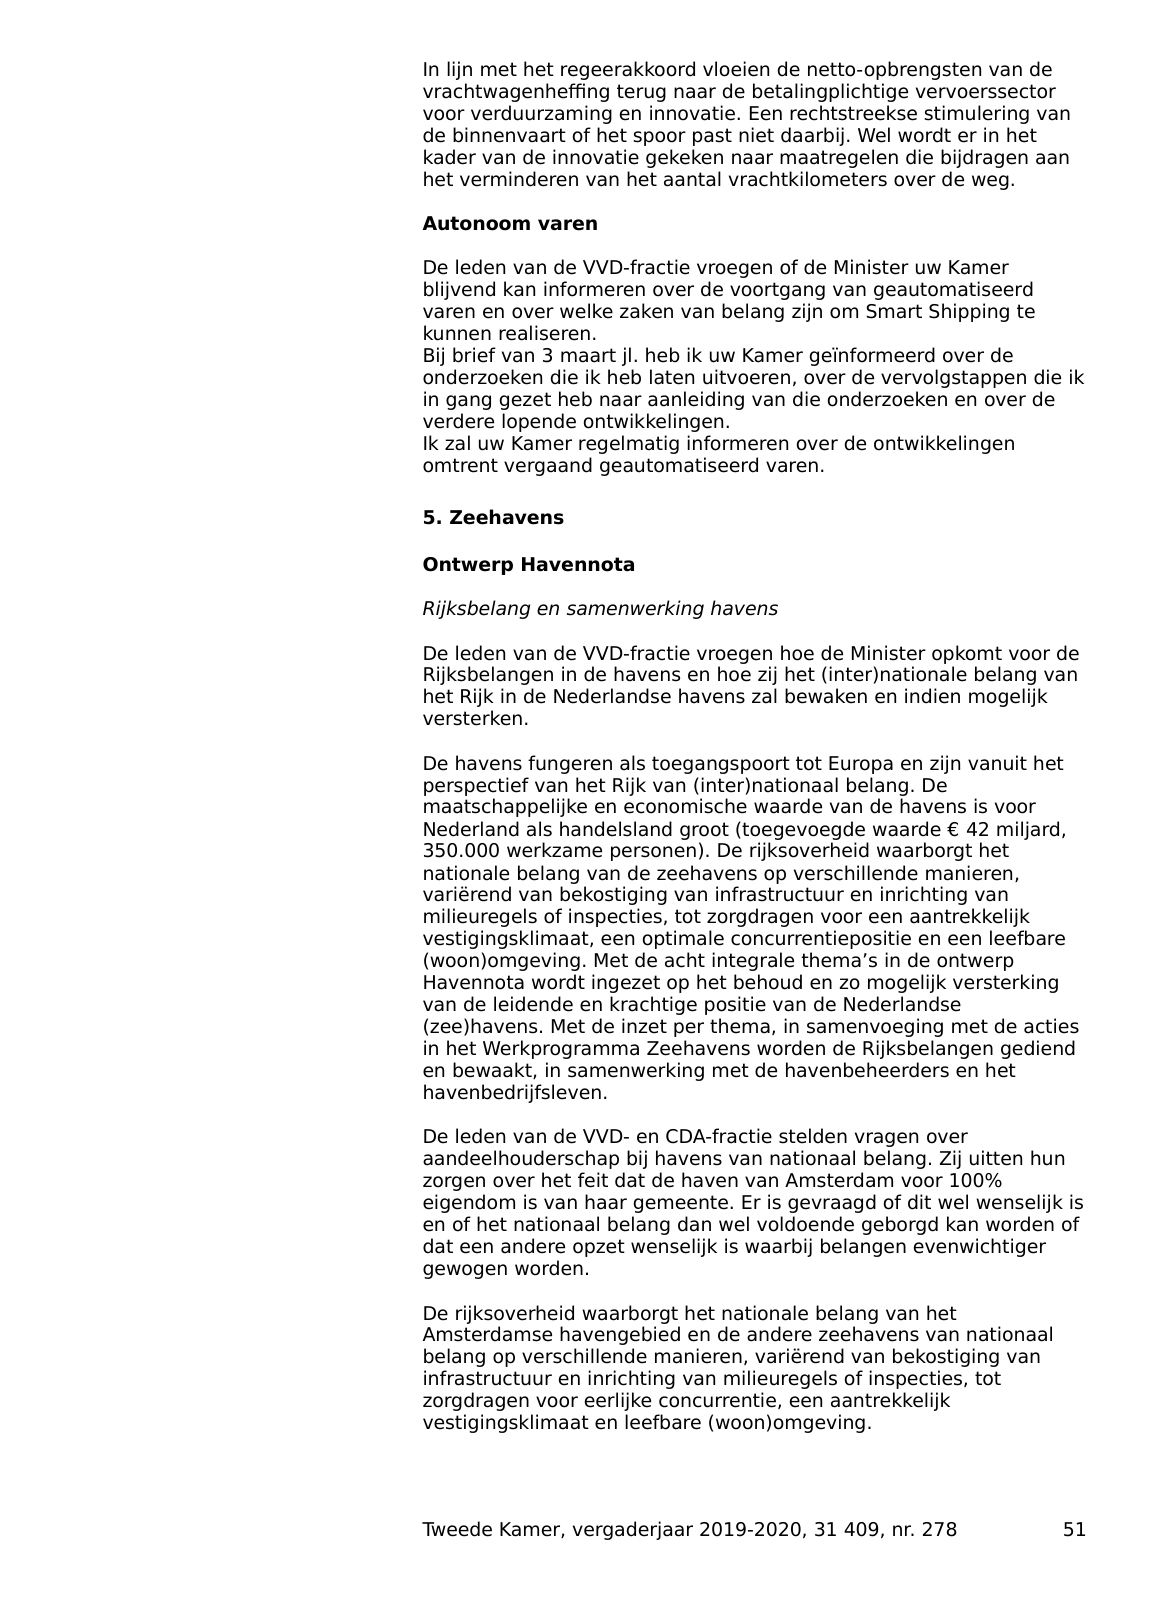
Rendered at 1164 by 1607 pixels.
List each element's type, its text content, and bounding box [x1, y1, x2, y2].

text De leden van de VVD-fractie vroegen hoe de Minister opkomt voor de Rijksbelangen in de havens en hoe zij het (inter)nationale belang van het Rijk in de Nederlandse havens zal bewaken en indien mogelijk versterken. [422, 642, 1087, 730]
text De leden van de VVD-fractie vroegen of de Minister uw Kamer blijvend kan informeren over de voortgang van geautomatiseerd varen en over welke zaken van belang zijn om Smart Shipping te kunnen realiseren. [422, 257, 1087, 345]
text De leden van de VVD- en CDA-fractie stelden vragen over aandeelhouderschap bij havens van nationaal belang. Zij uitten hun zorgen over het feit dat de haven van Amsterdam voor 100% eigendom is van haar gemeente. Er is gevraagd of dit wel wenselijk is en of het nationaal belang dan wel voldoende geborgd kan worden of dat een andere opzet wenselijk is waarbij belangen evenwichtiger gewogen worden. [422, 1126, 1087, 1280]
text Bij brief van 3 maart jl. heb ik uw Kamer geïnformeerd over de onderzoeken die ik heb laten uitvoeren, over de vervolgstappen die ik in gang gezet heb naar aanleiding van die onderzoeken en over de verdere lopende ontwikkelingen. [422, 345, 1087, 433]
text Ik zal uw Kamer regelmatig informeren over de ontwikkelingen omtrent vergaand geautomatiseerd varen. [422, 433, 1087, 477]
subtitle Rijksbelang en samenwerking havens [422, 598, 1087, 620]
text De havens fungeren als toegangspoort tot Europa en zijn vanuit het perspectief van het Rijk van (inter)nationaal belang. De maatschappelijke en economische waarde van de havens is voor Nederland als handelsland groot (toegevoegde waarde € 42 miljard, 350.000 werkzame personen). De rijksoverheid waarborgt het nationale belang van de zeehavens op verschillende manieren, variërend van bekostiging van infrastructuur en inrichting van milieuregels of inspecties, tot zorgdragen voor een aantrekkelijk vestigingsklimaat, een optimale concurrentiepositie en een leefbare (woon)omgeving. Met de acht integrale thema’s in de ontwerp Havennota wordt ingezet op het behoud en zo mogelijk versterking van de leidende en krachtige positie van de Nederlandse (zee)havens. Met de inzet per thema, in samenvoeging met de acties in het Werkprogramma Zeehavens worden de Rijksbelangen gediend en bewaakt, in samenwerking met de havenbeheerders en het havenbedrijfsleven. [422, 752, 1087, 1104]
text De rijksoverheid waarborgt het nationale belang van het Amsterdamse havengebied en de andere zeehavens van nationaal belang op verschillende manieren, variërend van bekostiging van infrastructuur en inrichting van milieuregels of inspecties, tot zorgdragen voor eerlijke concurrentie, een aantrekkelijk vestigingsklimaat en leefbare (woon)omgeving. [422, 1302, 1087, 1434]
text In lijn met het regeerakkoord vloeien de netto-opbrengsten van de vrachtwagenheffing terug naar de betalingplichtige vervoerssector voor verduurzaming en innovatie. Een rechtstreekse stimulering van de binnenvaart of het spoor past niet daarbij. Wel wordt er in het kader van de innovatie gekeken naar maatregelen die bijdragen aan het verminderen van het aantal vrachtkilometers over de weg. [422, 59, 1087, 191]
subtitle 5. Zeehavens [422, 507, 1087, 529]
subtitle Autonoom varen [422, 213, 1087, 235]
subtitle Ontwerp Havennota [422, 554, 1087, 576]
